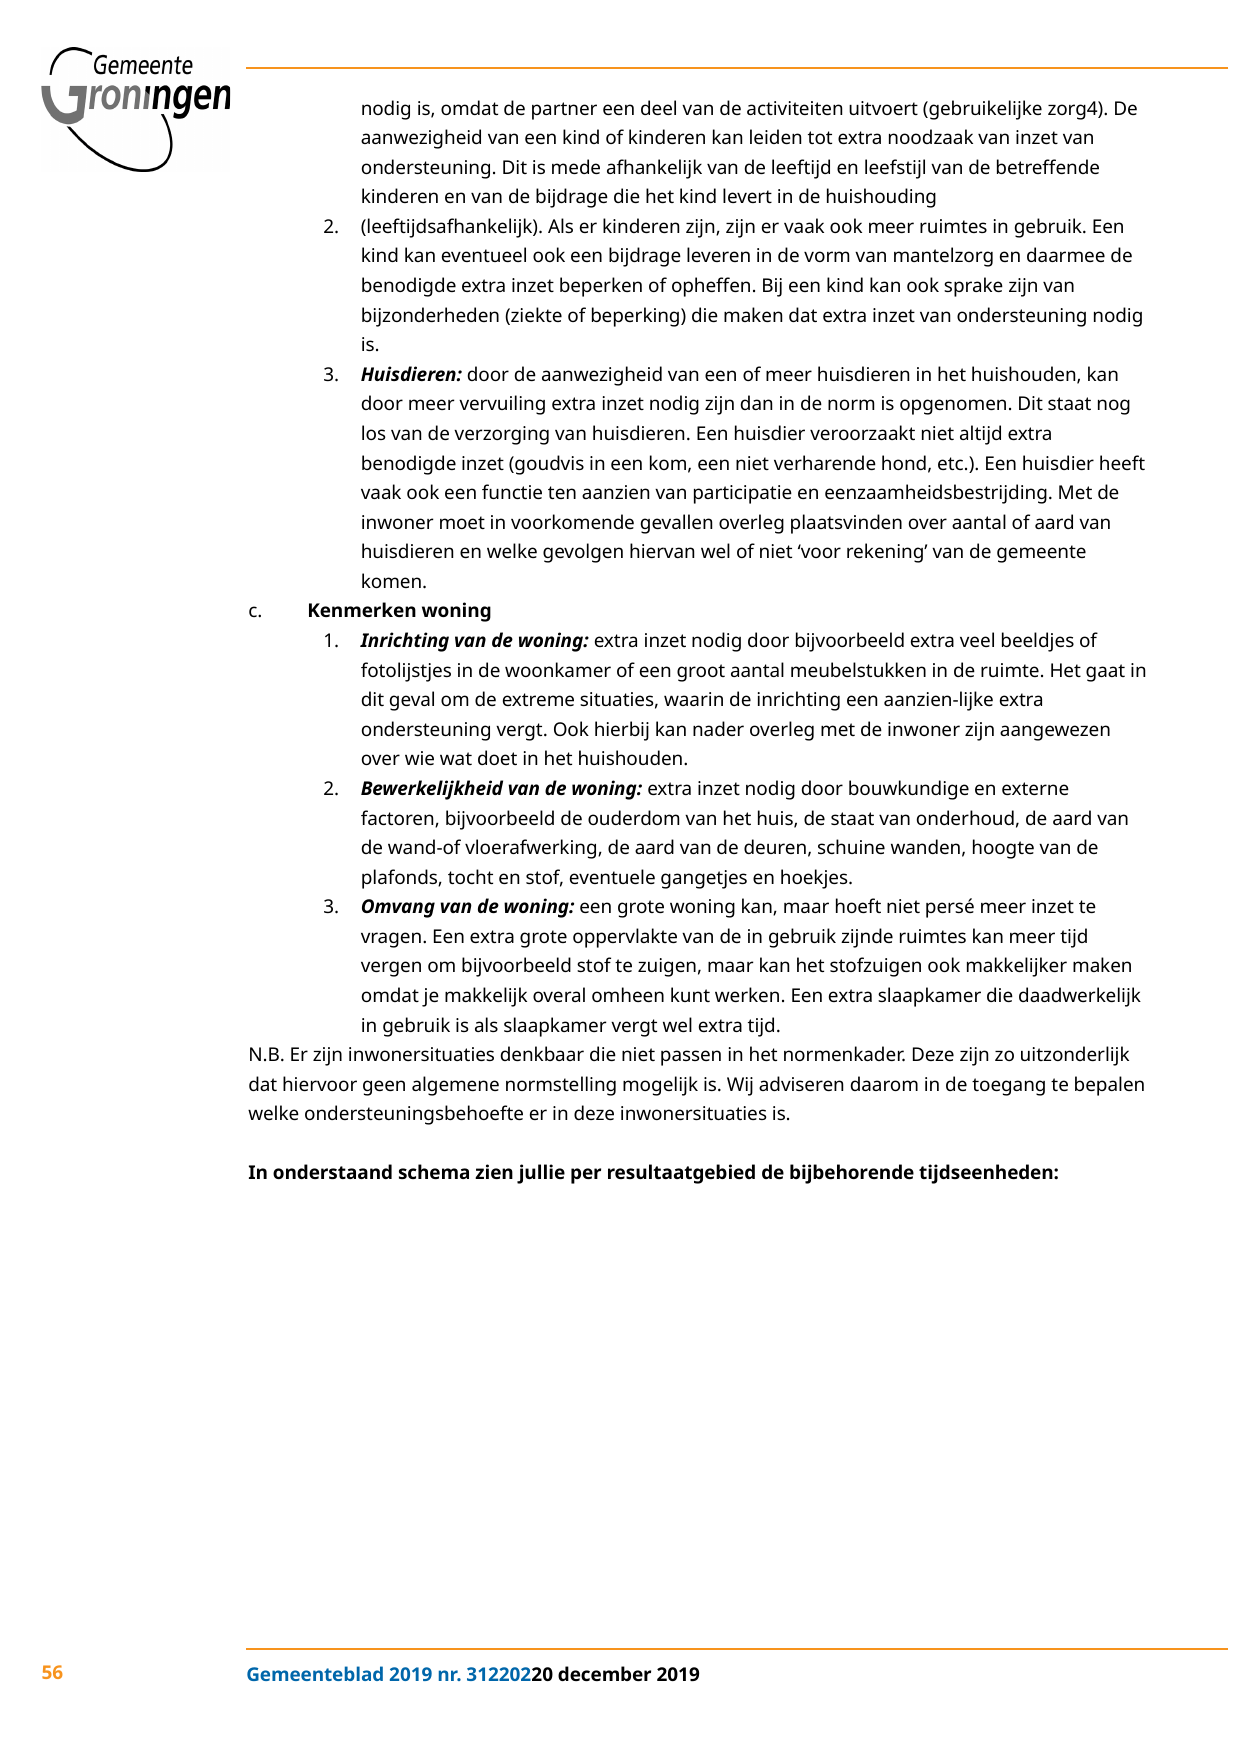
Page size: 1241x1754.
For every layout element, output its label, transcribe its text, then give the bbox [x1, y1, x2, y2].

picture [41, 47, 231, 172]
text In onderstaand schema zien jullie per resultaatgebied de bijbehorende tijdseenheden: [248, 1159, 1152, 1185]
table_header nodig is, omdat de partner een deel van de activiteiten uitvoert (gebruikelijke zorg4). De aanwezigheid van een kind of kinderen kan leiden tot extra noodzaak van inzet van ondersteuning. Dit is mede afhankelijk van de leeftijd en leefstijl van de betreffende kinderen en van de bijdrage die het kind levert in de huishouding (leeftijdsafhankelijk). Als er kinderen zijn, zijn er vaak ook meer ruimtes in gebruik. Een kind kan eventueel ook een bijdrage leveren in de vorm van mantelzorg en daarmee de benodigde extra inzet beperken of opheffen. Bij een kind kan ook sprake zijn van bijzonderheden (ziekte of beperking) die maken dat extra inzet van ondersteuning nodig is. Huisdieren: door de aanwezigheid van een of meer huisdieren in het huishouden, kan door meer vervuiling extra inzet nodig zijn dan in de norm is opgenomen. Dit staat nog los van de verzorging van huisdieren. Een huisdier veroorzaakt niet altijd extra benodigde inzet (goudvis in een kom, een niet verharende hond, etc.). Een huisdier heeft vaak ook een functie ten aanzien van participatie en eenzaamheidsbestrijding. Met de inwoner moet in voorkomende gevallen overleg plaatsvinden over aantal of aard van huisdieren en welke gevolgen hiervan wel of niet ‘voor rekening’ van de gemeente komen. Kenmerken woning Inrichting van de woning: extra inzet nodig door bijvoorbeeld extra veel beeldjes of fotolijstjes in de woonkamer of een groot aantal meubelstukken in de ruimte. Het gaat in dit geval om de extreme situaties, waarin de inrichting een aanzien-lijke extra ondersteuning vergt. Ook hierbij kan nader overleg met de inwoner zijn aangewezen over wie wat doet in het huishouden. Bewerkelijkheid van de woning: extra inzet nodig door bouwkundige en externe factoren, bijvoorbeeld de ouderdom van het huis, de staat van onderhoud, de aard van de wand-of vloerafwerking, de aard van de deuren, schuine wanden, hoogte van de plafonds, tocht en stof, eventuele gangetjes en hoekjes. Omvang van de woning: een grote woning kan, maar hoeft niet persé meer inzet te vragen. Een extra grote oppervlakte van de in gebruik zijnde ruimtes kan meer tijd vergen om bijvoorbeeld stof te zuigen, maar kan het stofzuigen ook makkelijker maken omdat je makkelijk overal omheen kunt werken. Een extra slaapkamer die daadwerkelijk in gebruik is als slaapkamer vergt wel extra tijd. N.B. Er zijn inwonersituaties denkbaar die niet passen in het normenkader. Deze zijn zo uitzonderlijk dat hiervoor geen algemene normstelling mogelijk is. Wij adviseren daarom in de toegang te bepalen welke ondersteuningsbehoefte er in deze inwonersituaties is. [248, 95, 1152, 1126]
